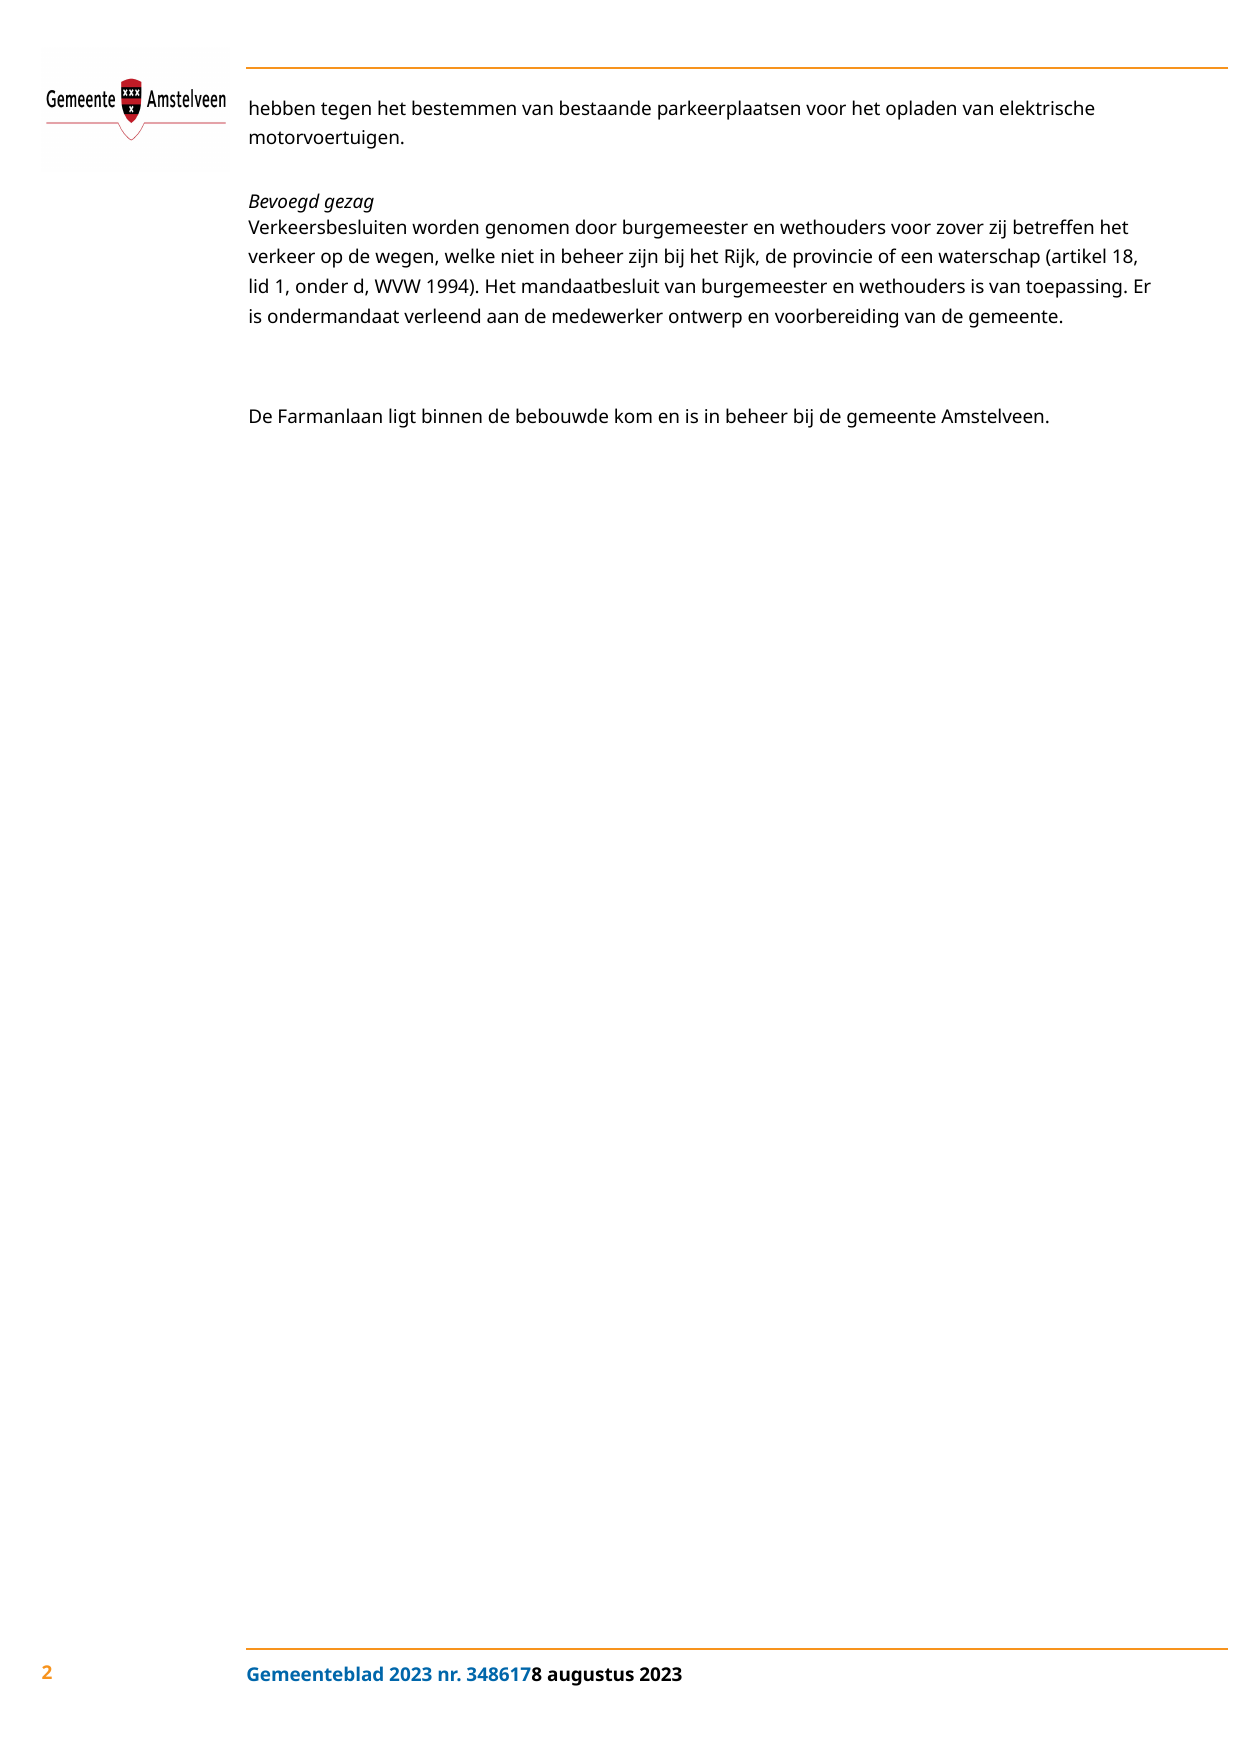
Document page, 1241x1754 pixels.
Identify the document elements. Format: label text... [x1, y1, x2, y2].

text Bevoegd gezag [248, 188, 1152, 214]
text Verkeersbesluiten worden genomen door burgemeester en wethouders voor zover zij betreffen het verkeer op de wegen, welke niet in beheer zijn bij het Rijk, de provincie of een waterschap (artikel 18, lid 1, onder d, WVW 1994). Het mandaatbesluit van burgemeester en wethouders is van toepassing. Er is ondermandaat verleend aan de medewerker ontwerp en voorbereiding van de gemeente. [248, 214, 1152, 328]
picture [41, 47, 231, 172]
text hebben tegen het bestemmen van bestaande parkeerplaatsen voor het opladen van elektrische motorvoertuigen. [248, 95, 1152, 150]
text De Farmanlaan ligt binnen de bebouwde kom en is in beheer bij de gemeente Amstelveen. [248, 404, 1152, 429]
